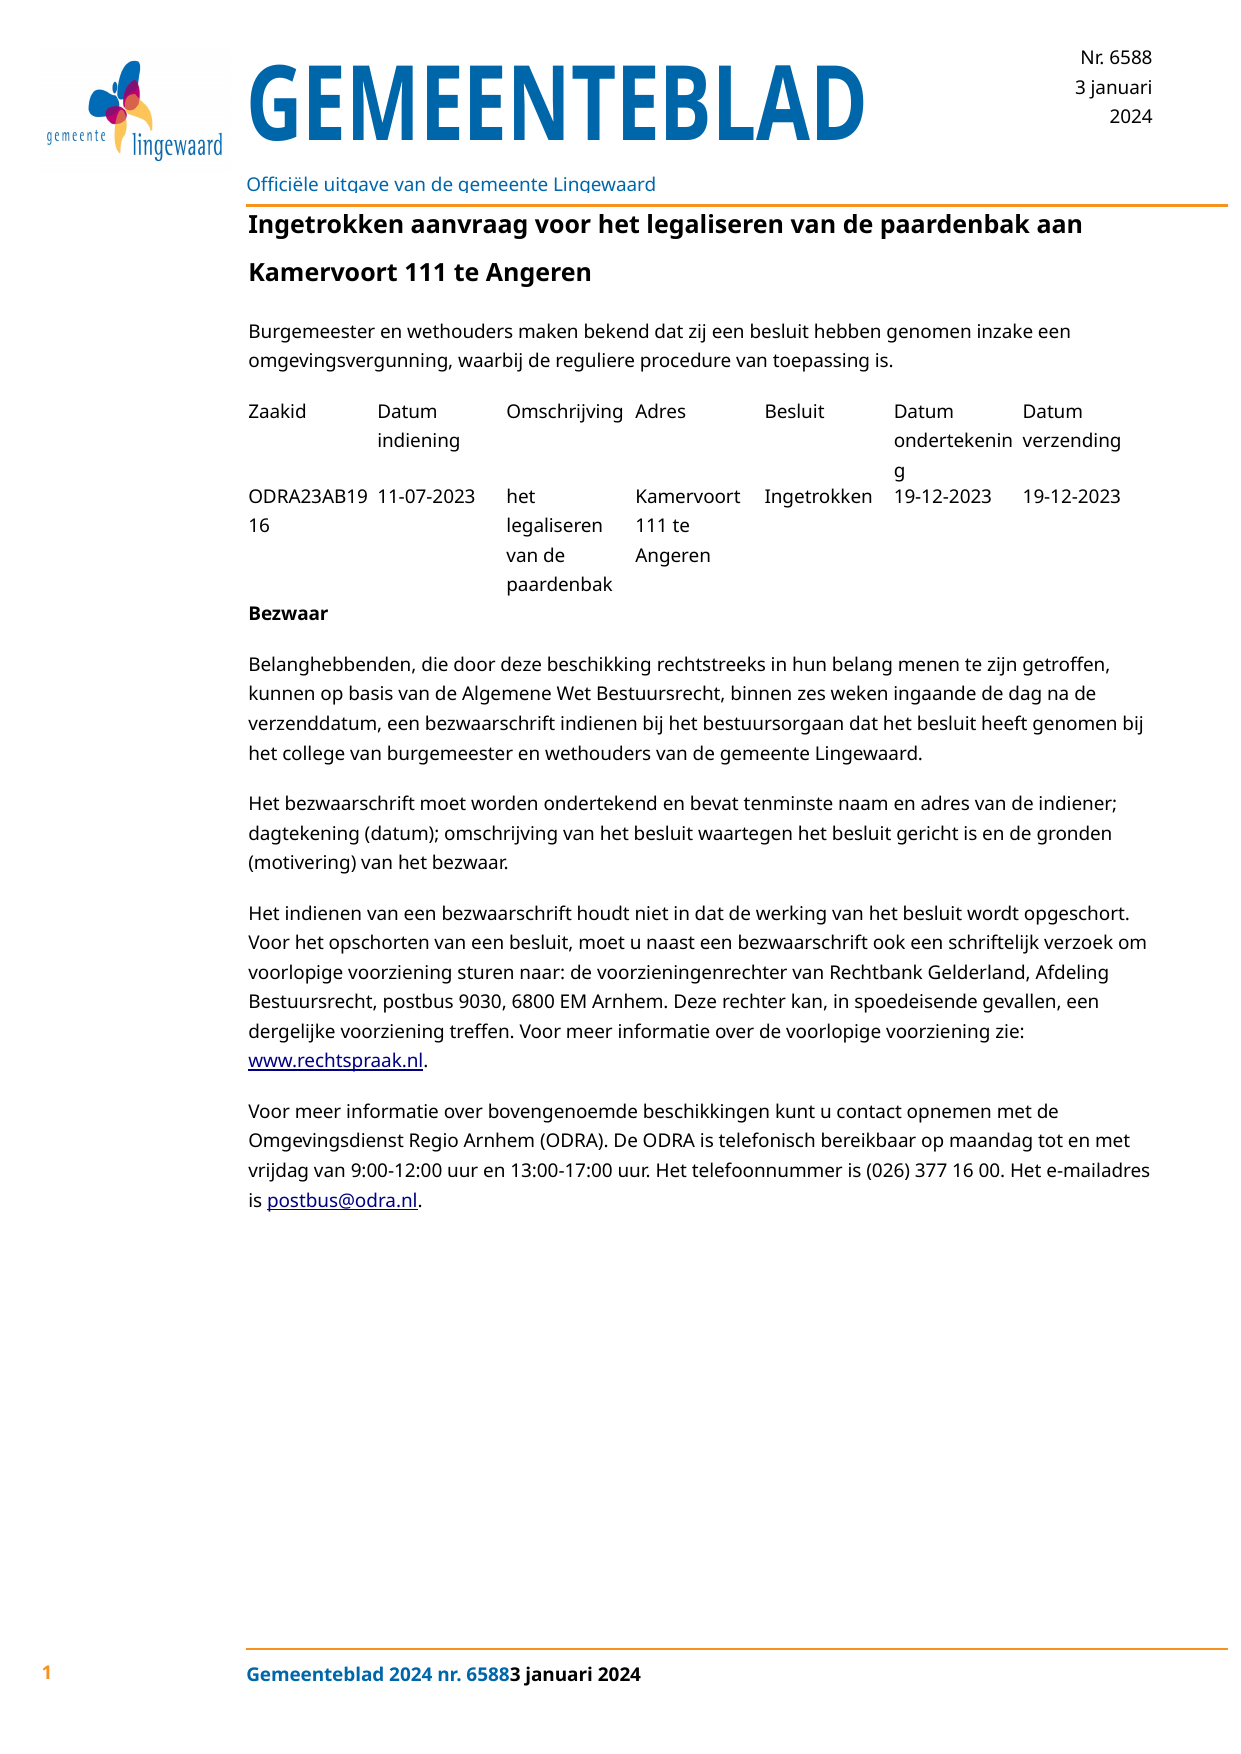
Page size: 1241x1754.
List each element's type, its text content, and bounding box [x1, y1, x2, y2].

table_cell Kamervoort 111 te Angeren [635, 483, 764, 597]
table_cell 11-07-2023 [377, 483, 506, 597]
table_header Zaakid [248, 398, 377, 483]
text Het bezwaarschrift moet worden ondertekend en bevat tenminste naam en adres van de indiener; dagtekening (datum); omschrijving van het besluit waartegen het besluit gericht is en de gronden (motivering) van het bezwaar. [248, 790, 1152, 875]
table_header Omschrijving [506, 398, 635, 483]
table_cell ODRA23AB1916 [248, 483, 377, 597]
table_header Adres [635, 398, 764, 483]
text Burgemeester en wethouders maken bekend dat zij een besluit hebben genomen inzake een omgevingsvergunning, waarbij de reguliere procedure van toepassing is. [248, 318, 1152, 373]
picture [41, 47, 231, 172]
table_header Besluit [764, 398, 893, 483]
text Voor meer informatie over bovengenoemde beschikkingen kunt u contact opnemen met de Omgevingsdienst Regio Arnhem (ODRA). De ODRA is telefonisch bereikbaar op maandag tot en met vrijdag van 9:00-12:00 uur en 13:00-17:00 uur. Het telefoonnummer is (026) 377 16 00. Het e-mailadres is postbus@odra.nl. [248, 1098, 1152, 1213]
text Belanghebbenden, die door deze beschikking rechtstreeks in hun belang menen te zijn getroffen, kunnen op basis van de Algemene Wet Bestuursrecht, binnen zes weken ingaande de dag na de verzenddatum, een bezwaarschrift indienen bij het bestuursorgaan dat het besluit heeft genomen bij het college van burgemeester en wethouders van de gemeente Lingewaard. [248, 651, 1152, 766]
text Het indienen van een bezwaarschrift houdt niet in dat de werking van het besluit wordt opgeschort. Voor het opschorten van een besluit, moet u naast een bezwaarschrift ook een schriftelijk verzoek om voorlopige voorziening sturen naar: de voorzieningenrechter van Rechtbank Gelderland, Afdeling Bestuursrecht, postbus 9030, 6800 EM Arnhem. Deze rechter kan, in spoedeisende gevallen, een dergelijke voorziening treffen. Voor meer informatie over de voorlopige voorziening zie: www.rechtspraak.nl. [248, 900, 1152, 1073]
table_cell het legaliseren van de paardenbak [506, 483, 635, 597]
table_header Datum verzending [1023, 398, 1152, 483]
table_cell 19-12-2023 [1023, 483, 1152, 597]
table_cell Ingetrokken [764, 483, 893, 597]
table_cell 19-12-2023 [894, 483, 1022, 597]
text Ingetrokken aanvraag voor het legaliseren van de paardenbak aan Kamervoort 111 te Angeren [248, 207, 1152, 288]
text Bezwaar [248, 601, 1152, 626]
table_header Datum indiening [377, 398, 506, 483]
table_header Datum ondertekening [894, 398, 1022, 483]
